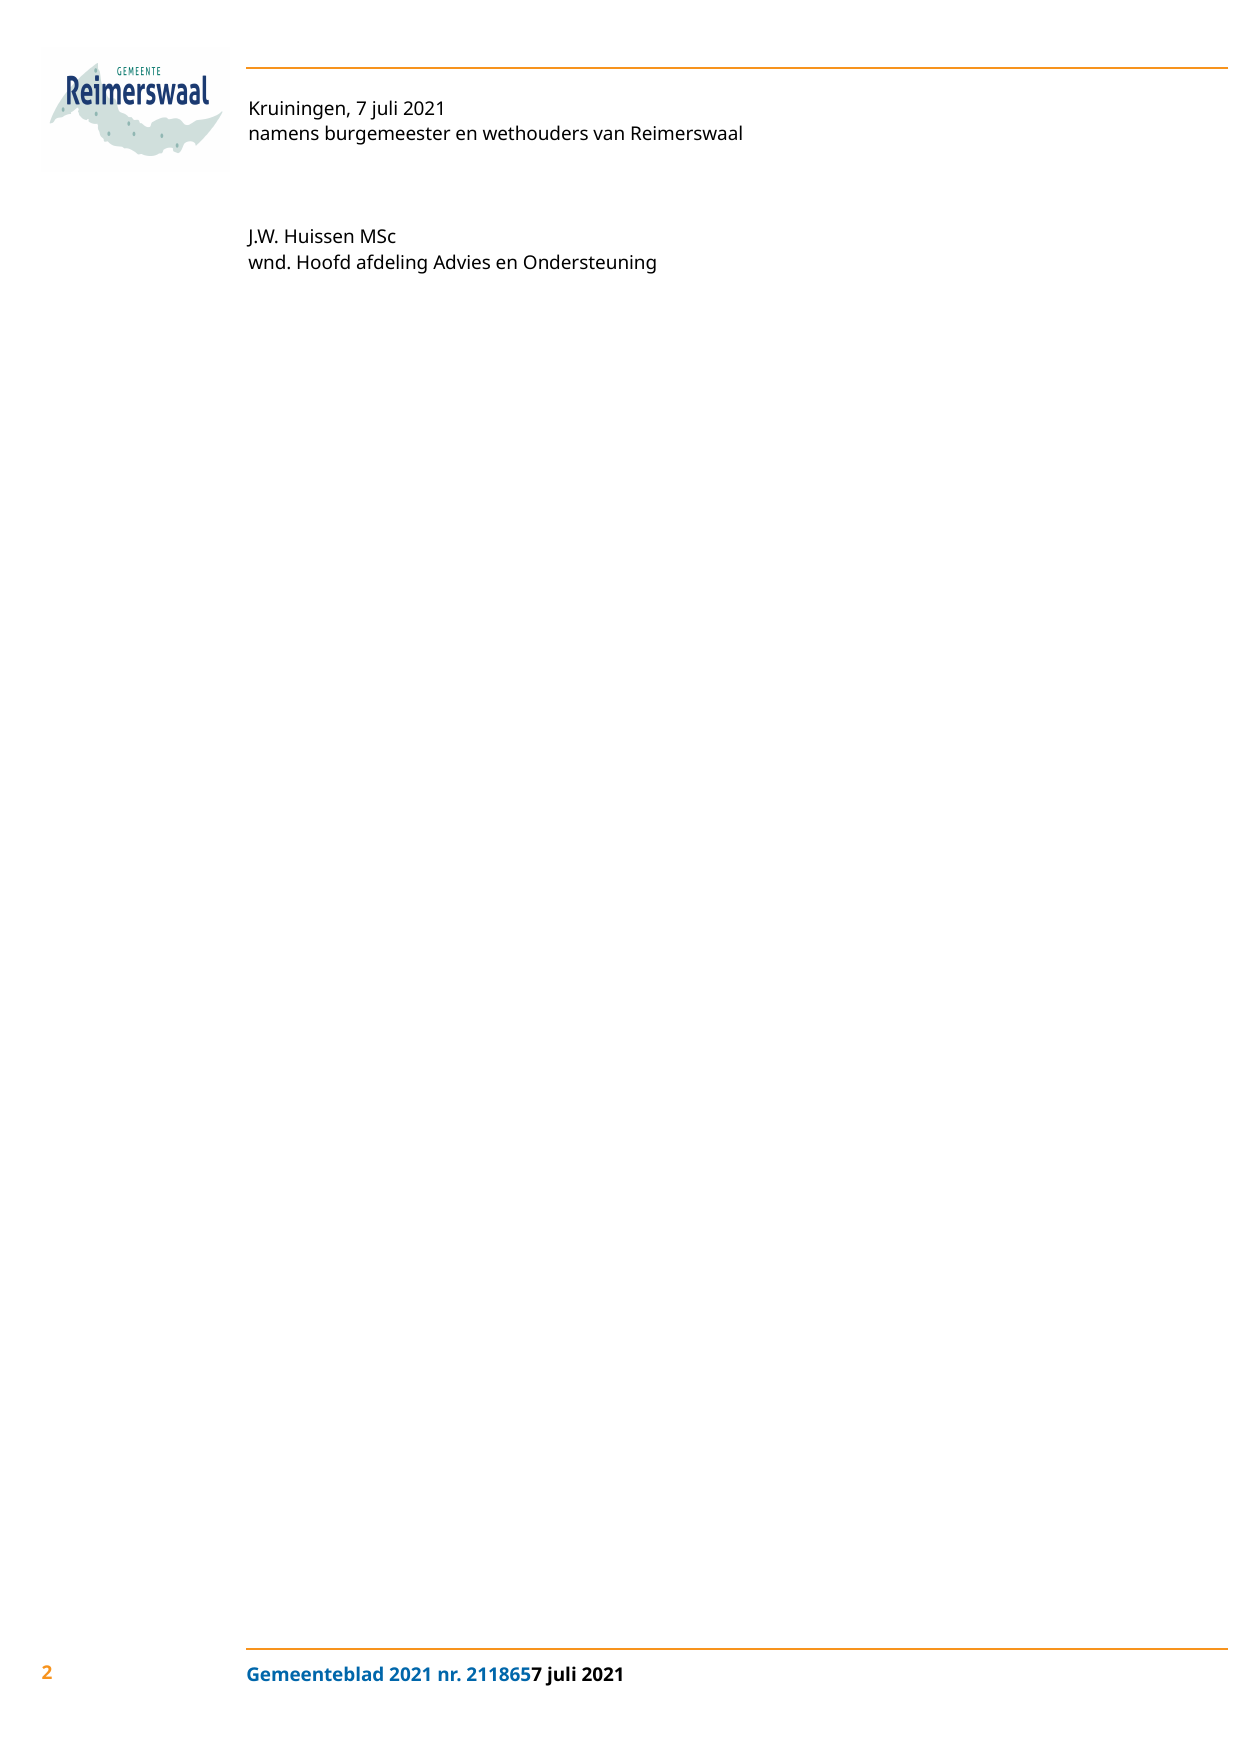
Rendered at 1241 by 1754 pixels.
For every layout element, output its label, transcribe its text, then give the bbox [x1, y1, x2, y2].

text Kruiningen, ‎7 juli 2021 [248, 95, 1152, 121]
picture [41, 47, 231, 172]
text namens burgemeester en wethouders van Reimerswaal [248, 121, 1152, 146]
text J.W. Huissen MSc [248, 223, 1152, 249]
text wnd. Hoofd afdeling Advies en Ondersteuning [248, 249, 1152, 275]
